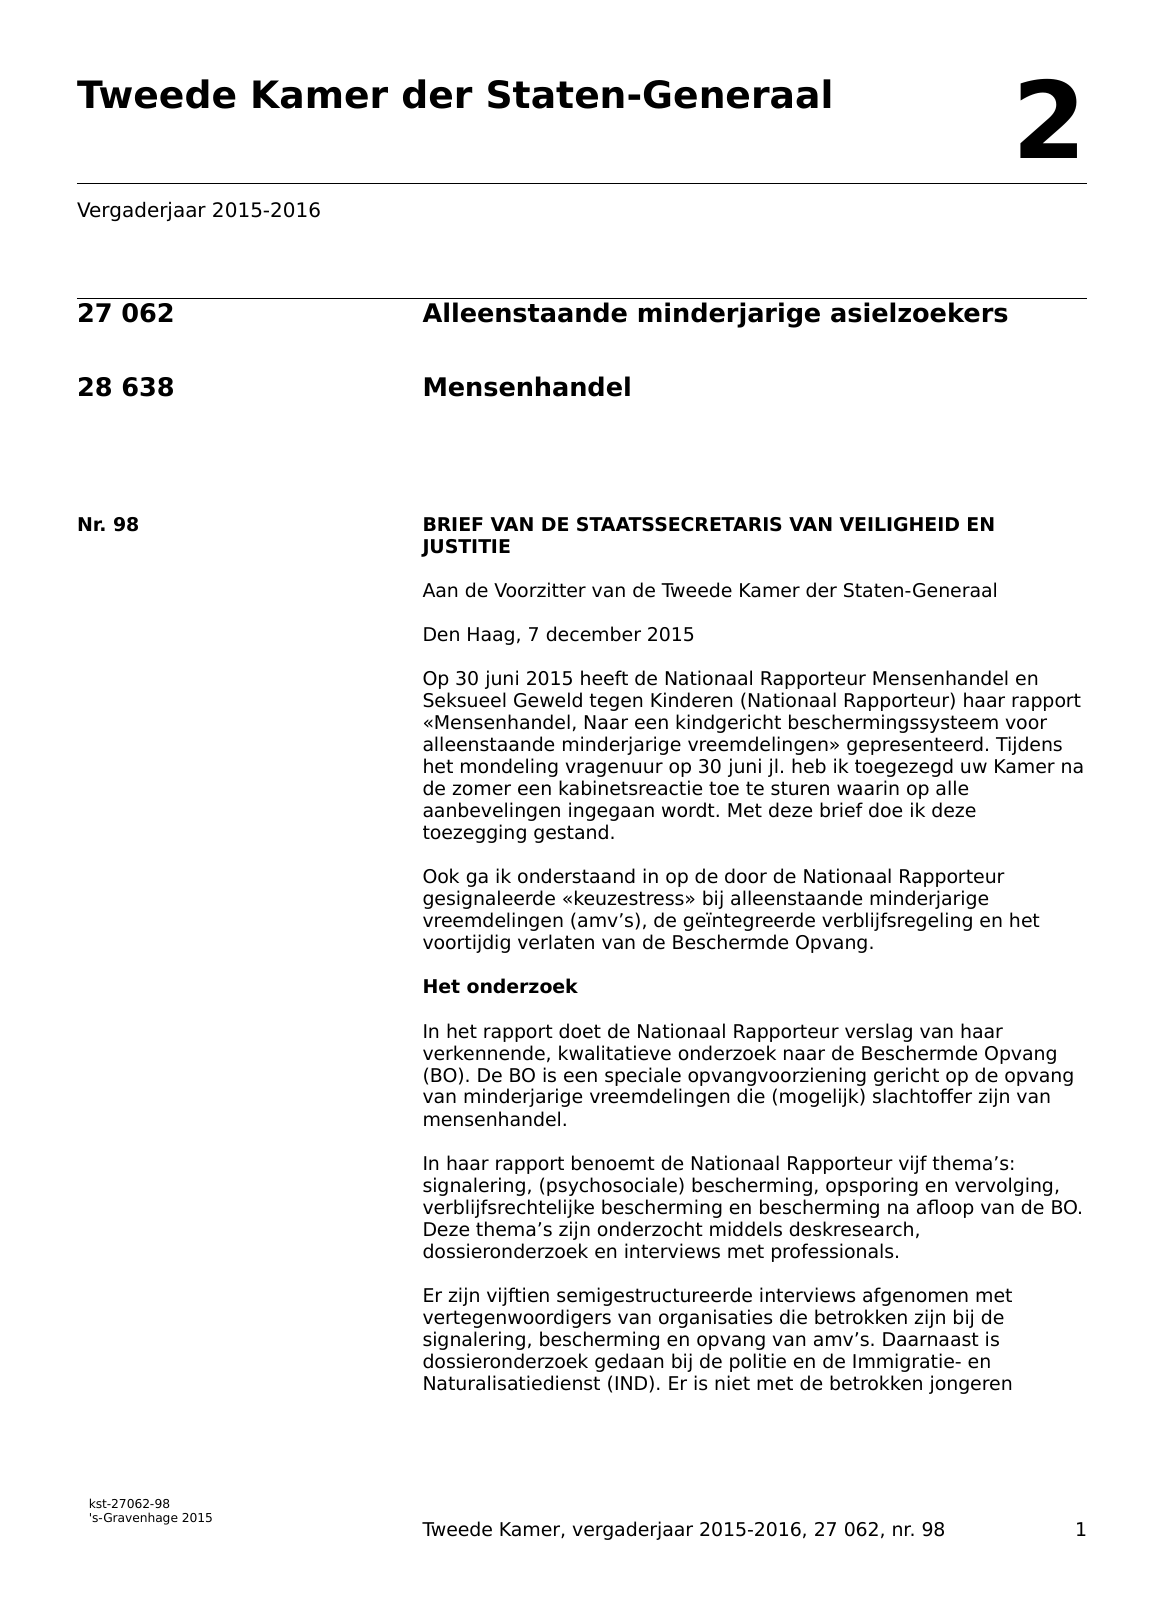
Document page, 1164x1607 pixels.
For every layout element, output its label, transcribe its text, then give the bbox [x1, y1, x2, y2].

table_header 2 [886, 59, 1087, 183]
subtitle Nr. 98 BRIEF VAN DE STAATSSECRETARIS VAN VEILIGHEID EN JUSTITIE [77, 514, 1087, 558]
text Ook ga ik onderstaand in op de door de Nationaal Rapporteur gesignaleerde «keuzestress» bij alleenstaande minderjarige vreemdelingen (amv’s), de geïntegreerde verblijfsregeling en het voortijdig verlaten van de Beschermde Opvang. [422, 866, 1087, 954]
subtitle 27 062 Alleenstaande minderjarige asielzoekers [77, 299, 1087, 329]
text 's-Gravenhage 2015 [88, 1511, 323, 1525]
table_cell Vergaderjaar 2015-2016 [77, 184, 1087, 298]
table_header Tweede Kamer der Staten-Generaal [77, 59, 886, 183]
subtitle 28 638 Mensenhandel [77, 373, 1087, 403]
text Er zijn vijftien semigestructureerde interviews afgenomen met vertegenwoordigers van organisaties die betrokken zijn bij de signalering, bescherming en opvang van amv’s. Daarnaast is dossieronderzoek gedaan bij de politie en de Immigratie- en Naturalisatiedienst (IND). Er is niet met de betrokken jongeren [422, 1285, 1087, 1394]
text In het rapport doet de Nationaal Rapporteur verslag van haar verkennende, kwalitatieve onderzoek naar de Beschermde Opvang (BO). De BO is een speciale opvangvoorziening gericht op de opvang van minderjarige vreemdelingen die (mogelijk) slachtoffer zijn van mensenhandel. [422, 1021, 1087, 1130]
text Op 30 juni 2015 heeft de Nationaal Rapporteur Mensenhandel en Seksueel Geweld tegen Kinderen (Nationaal Rapporteur) haar rapport «Mensenhandel, Naar een kindgericht beschermingssysteem voor alleenstaande minderjarige vreemdelingen» gepresenteerd. Tijdens het mondeling vragenuur op 30 juni jl. heb ik toegezegd uw Kamer na de zomer een kabinetsreactie toe te sturen waarin op alle aanbevelingen ingegaan wordt. Met deze brief doe ik deze toezegging gestand. [422, 668, 1087, 844]
subtitle Het onderzoek [422, 976, 1087, 998]
text kst-27062-98 [88, 1497, 323, 1511]
text Aan de Voorzitter van de Tweede Kamer der Staten-Generaal [422, 580, 1087, 602]
text Den Haag, 7 december 2015 [422, 624, 1087, 646]
text In haar rapport benoemt de Nationaal Rapporteur vijf thema’s: signalering, (psychosociale) bescherming, opsporing en vervolging, verblijfsrechtelijke bescherming en bescherming na afloop van de BO. Deze thema’s zijn onderzocht middels deskresearch, dossieronderzoek en interviews met professionals. [422, 1153, 1087, 1262]
